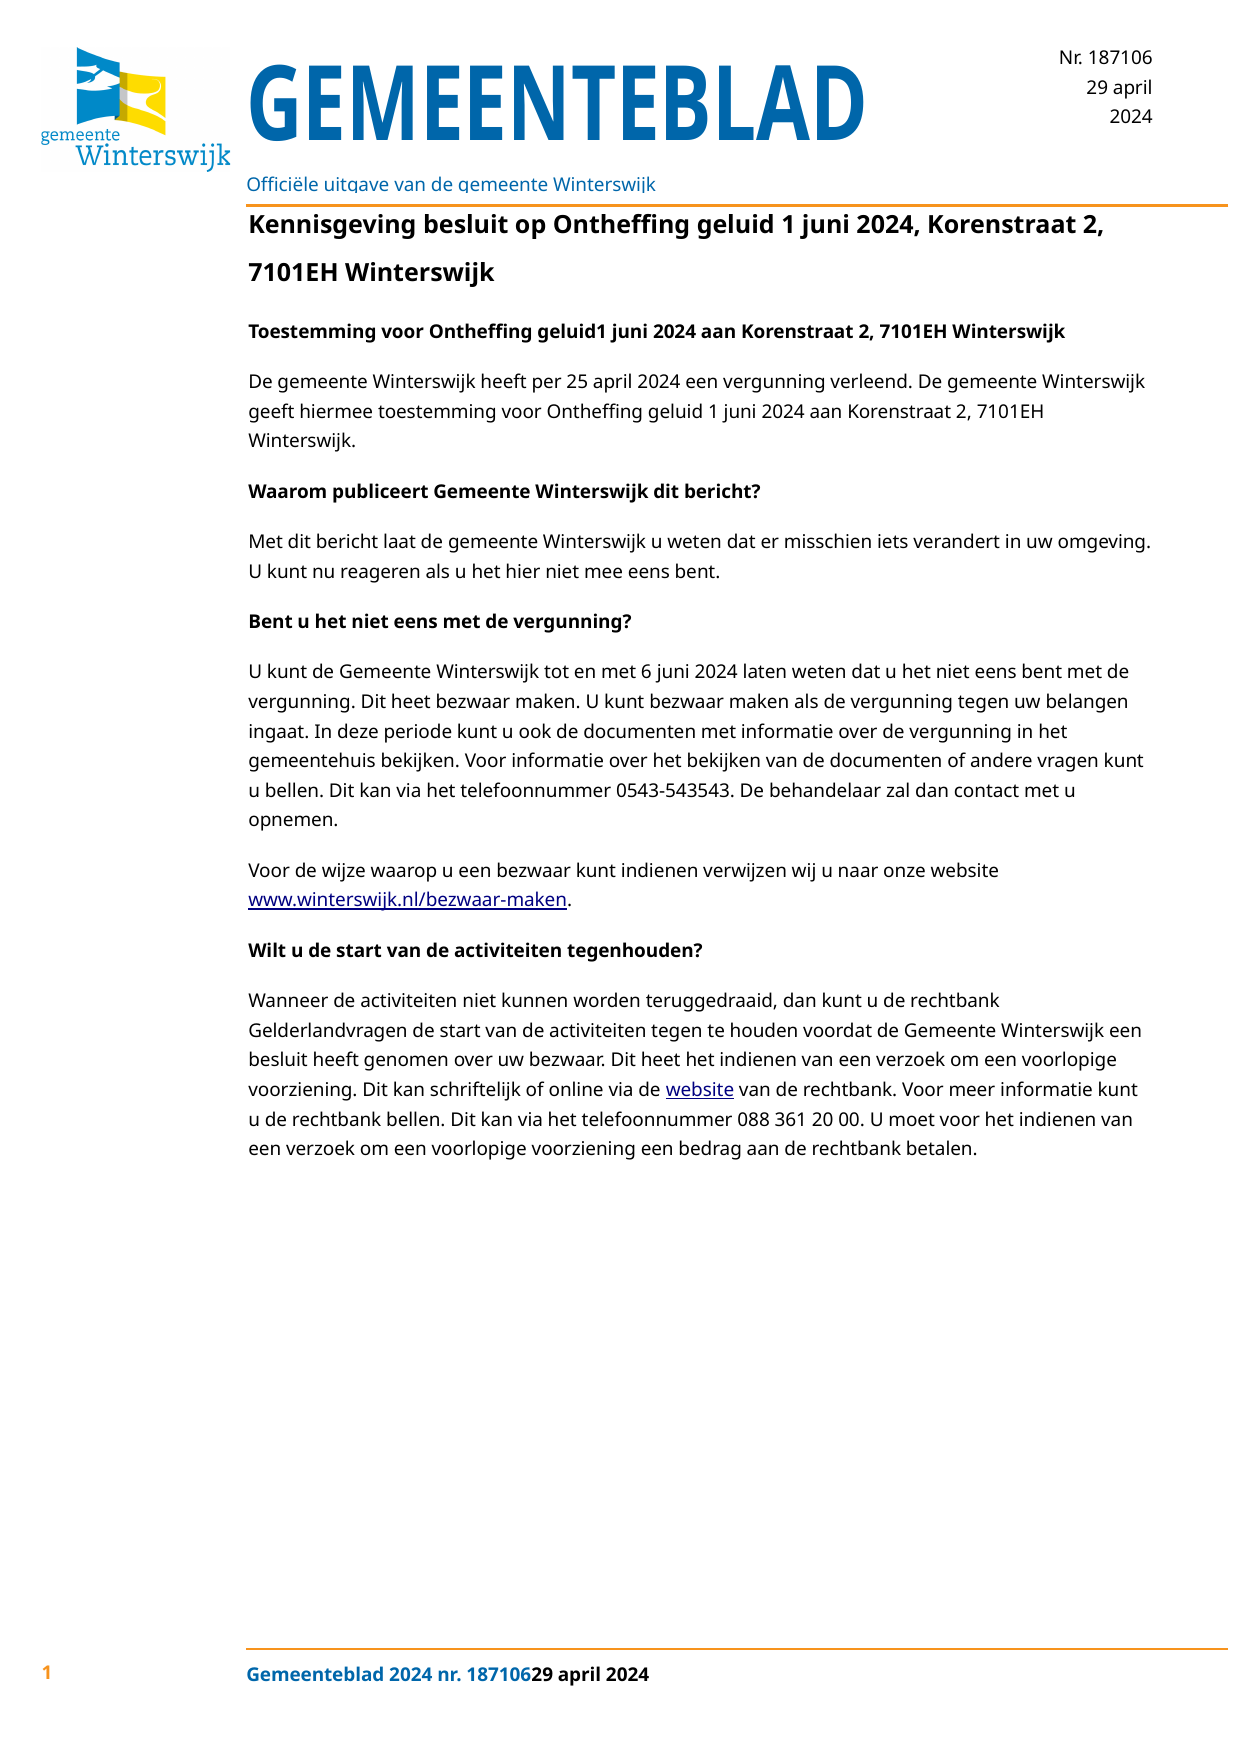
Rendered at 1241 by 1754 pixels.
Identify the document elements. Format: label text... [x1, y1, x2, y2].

text U kunt de Gemeente Winterswijk tot en met 6 juni 2024 laten weten dat u het niet eens bent met de vergunning. Dit heet bezwaar maken. U kunt bezwaar maken als de vergunning tegen uw belangen ingaat. In deze periode kunt u ook de documenten met informatie over de vergunning in het gemeentehuis bekijken. Voor informatie over het bekijken van de documenten of andere vragen kunt u bellen. Dit kan via het telefoonnummer 0543-543543. De behandelaar zal dan contact met u opnemen. [248, 659, 1152, 832]
picture [41, 47, 231, 172]
text Met dit bericht laat de gemeente Winterswijk u weten dat er misschien iets verandert in uw omgeving. U kunt nu reageren als u het hier niet mee eens bent. [248, 528, 1152, 584]
text Bent u het niet eens met de vergunning? [248, 608, 1152, 634]
text Waarom publiceert Gemeente Winterswijk dit bericht? [248, 478, 1152, 504]
text Toestemming voor Ontheffing geluid1 juni 2024 aan Korenstraat 2, 7101EH Winterswijk [248, 318, 1152, 344]
text Voor de wijze waarop u een bezwaar kunt indienen verwijzen wij u naar onze website www.winterswijk.nl/bezwaar-maken. [248, 857, 1152, 912]
text Wilt u de start van de activiteiten tegenhouden? [248, 937, 1152, 963]
text Kennisgeving besluit op Ontheffing geluid 1 juni 2024, Korenstraat 2, 7101EH Winterswijk [248, 207, 1152, 288]
text Wanneer de activiteiten niet kunnen worden teruggedraaid, dan kunt u de rechtbank Gelderlandvragen de start van de activiteiten tegen te houden voordat de Gemeente Winterswijk een besluit heeft genomen over uw bezwaar. Dit heet het indienen van een verzoek om een voorlopige voorziening. Dit kan schriftelijk of online via de website van de rechtbank. Voor meer informatie kunt u de rechtbank bellen. Dit kan via het telefoonnummer 088 361 20 00. U moet voor het indienen van een verzoek om een voorlopige voorziening een bedrag aan de rechtbank betalen. [248, 987, 1152, 1161]
text De gemeente Winterswijk heeft per 25 april 2024 een vergunning verleend. De gemeente Winterswijk geeft hiermee toestemming voor Ontheffing geluid 1 juni 2024 aan Korenstraat 2, 7101EH Winterswijk. [248, 368, 1152, 453]
picture [225, 153, 231, 162]
